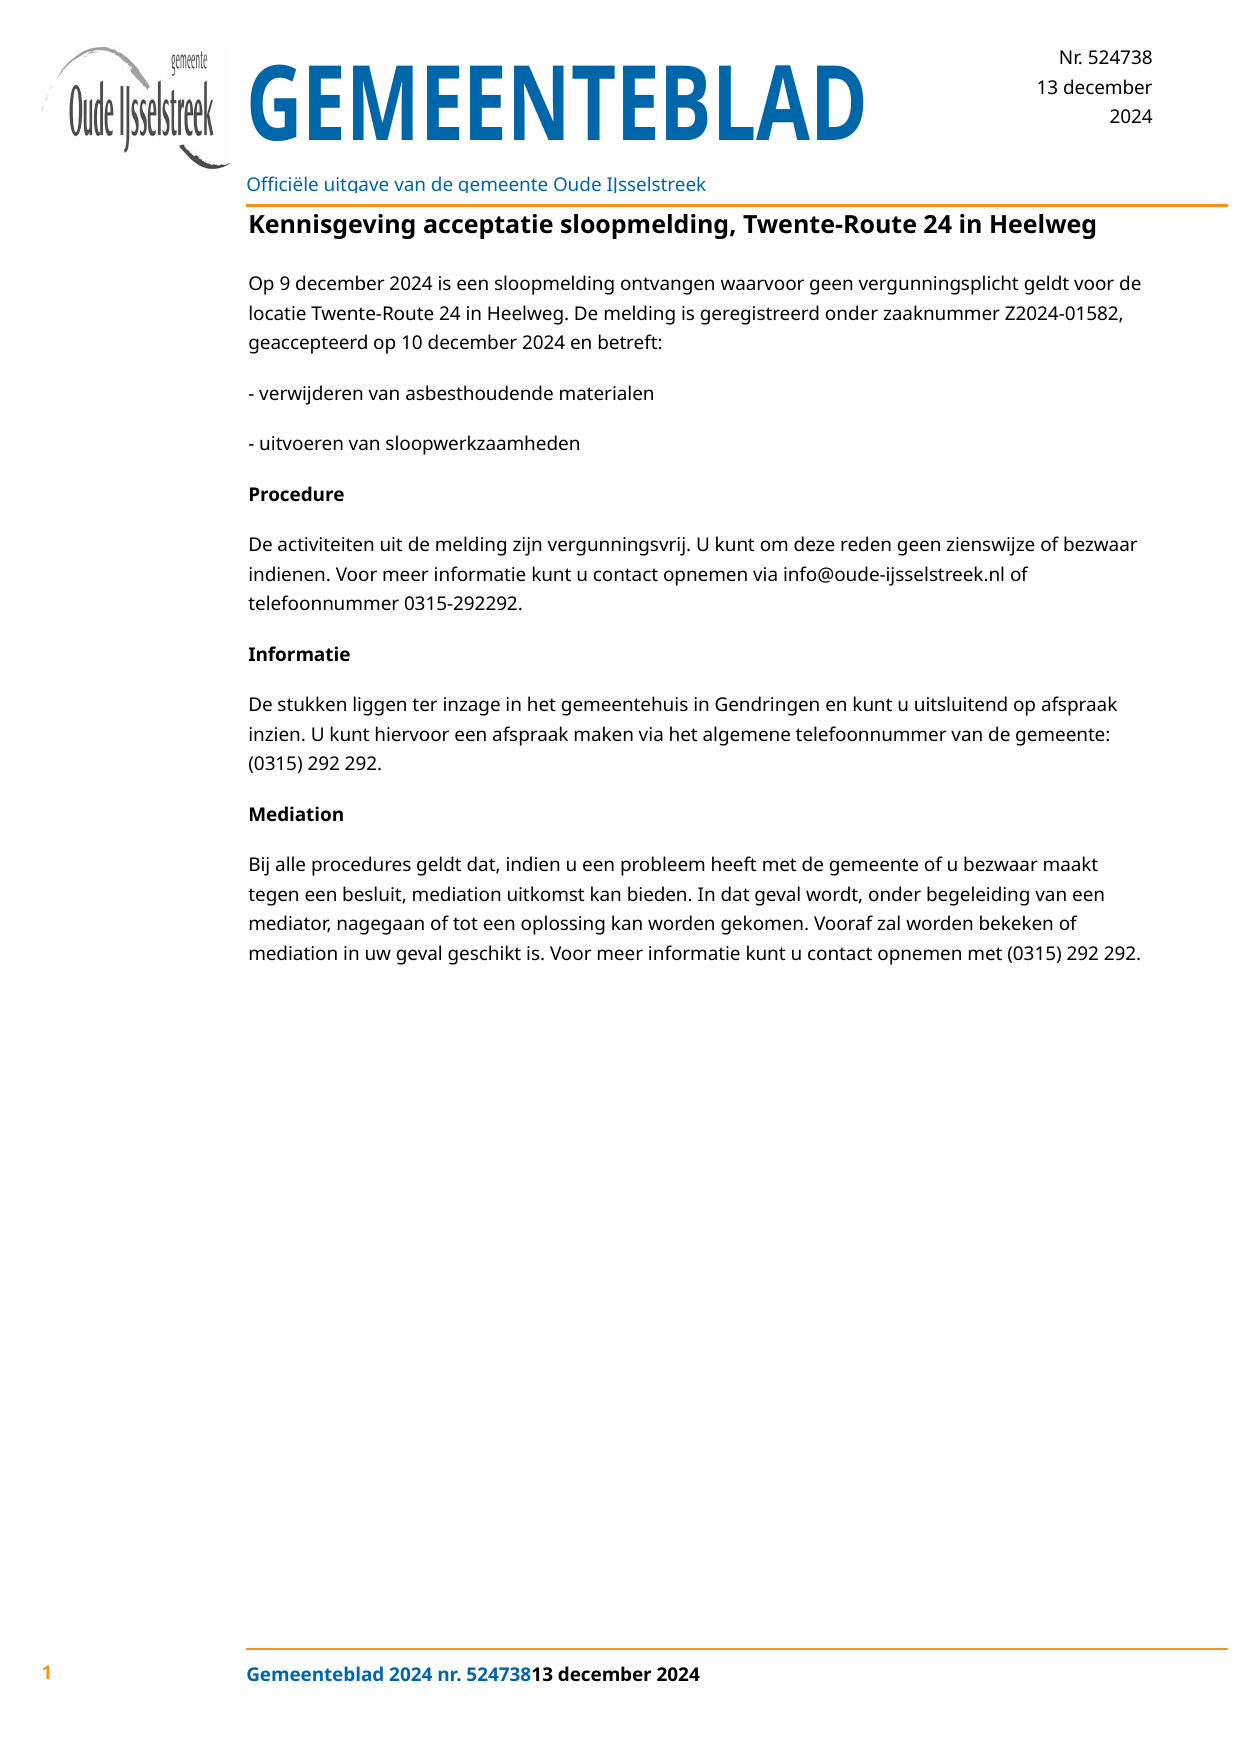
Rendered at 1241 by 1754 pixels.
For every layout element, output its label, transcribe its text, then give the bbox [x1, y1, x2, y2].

text - verwijderen van asbesthoudende materialen [248, 380, 1152, 406]
text - uitvoeren van sloopwerkzaamheden [248, 430, 1152, 456]
text Informatie [248, 641, 1152, 666]
text Op 9 december 2024 is een sloopmelding ontvangen waarvoor geen vergunningsplicht geldt voor de locatie Twente-Route 24 in Heelweg. De melding is geregistreerd onder zaaknummer Z2024-01582, geaccepteerd op 10 december 2024 en betreft: [248, 270, 1152, 355]
picture [41, 47, 231, 172]
text Procedure [248, 481, 1152, 506]
text Mediation [248, 801, 1152, 826]
text De stukken liggen ter inzage in het gemeentehuis in Gendringen en kunt u uitsluitend op afspraak inzien. U kunt hiervoor een afspraak maken via het algemene telefoonnummer van de gemeente: (0315) 292 292. [248, 691, 1152, 776]
text Kennisgeving acceptatie sloopmelding, Twente-Route 24 in Heelweg [248, 207, 1152, 241]
text Bij alle procedures geldt dat, indien u een probleem heeft met de gemeente of u bezwaar maakt tegen een besluit, mediation uitkomst kan bieden. In dat geval wordt, onder begeleiding van een mediator, nagegaan of tot een oplossing kan worden gekomen. Vooraf zal worden bekeken of mediation in uw geval geschikt is. Voor meer informatie kunt u contact opnemen met (0315) 292 292. [248, 851, 1152, 966]
text De activiteiten uit de melding zijn vergunningsvrij. U kunt om deze reden geen zienswijze of bezwaar indienen. Voor meer informatie kunt u contact opnemen via info@oude-ijsselstreek.nl of telefoonnummer 0315-292292. [248, 531, 1152, 616]
